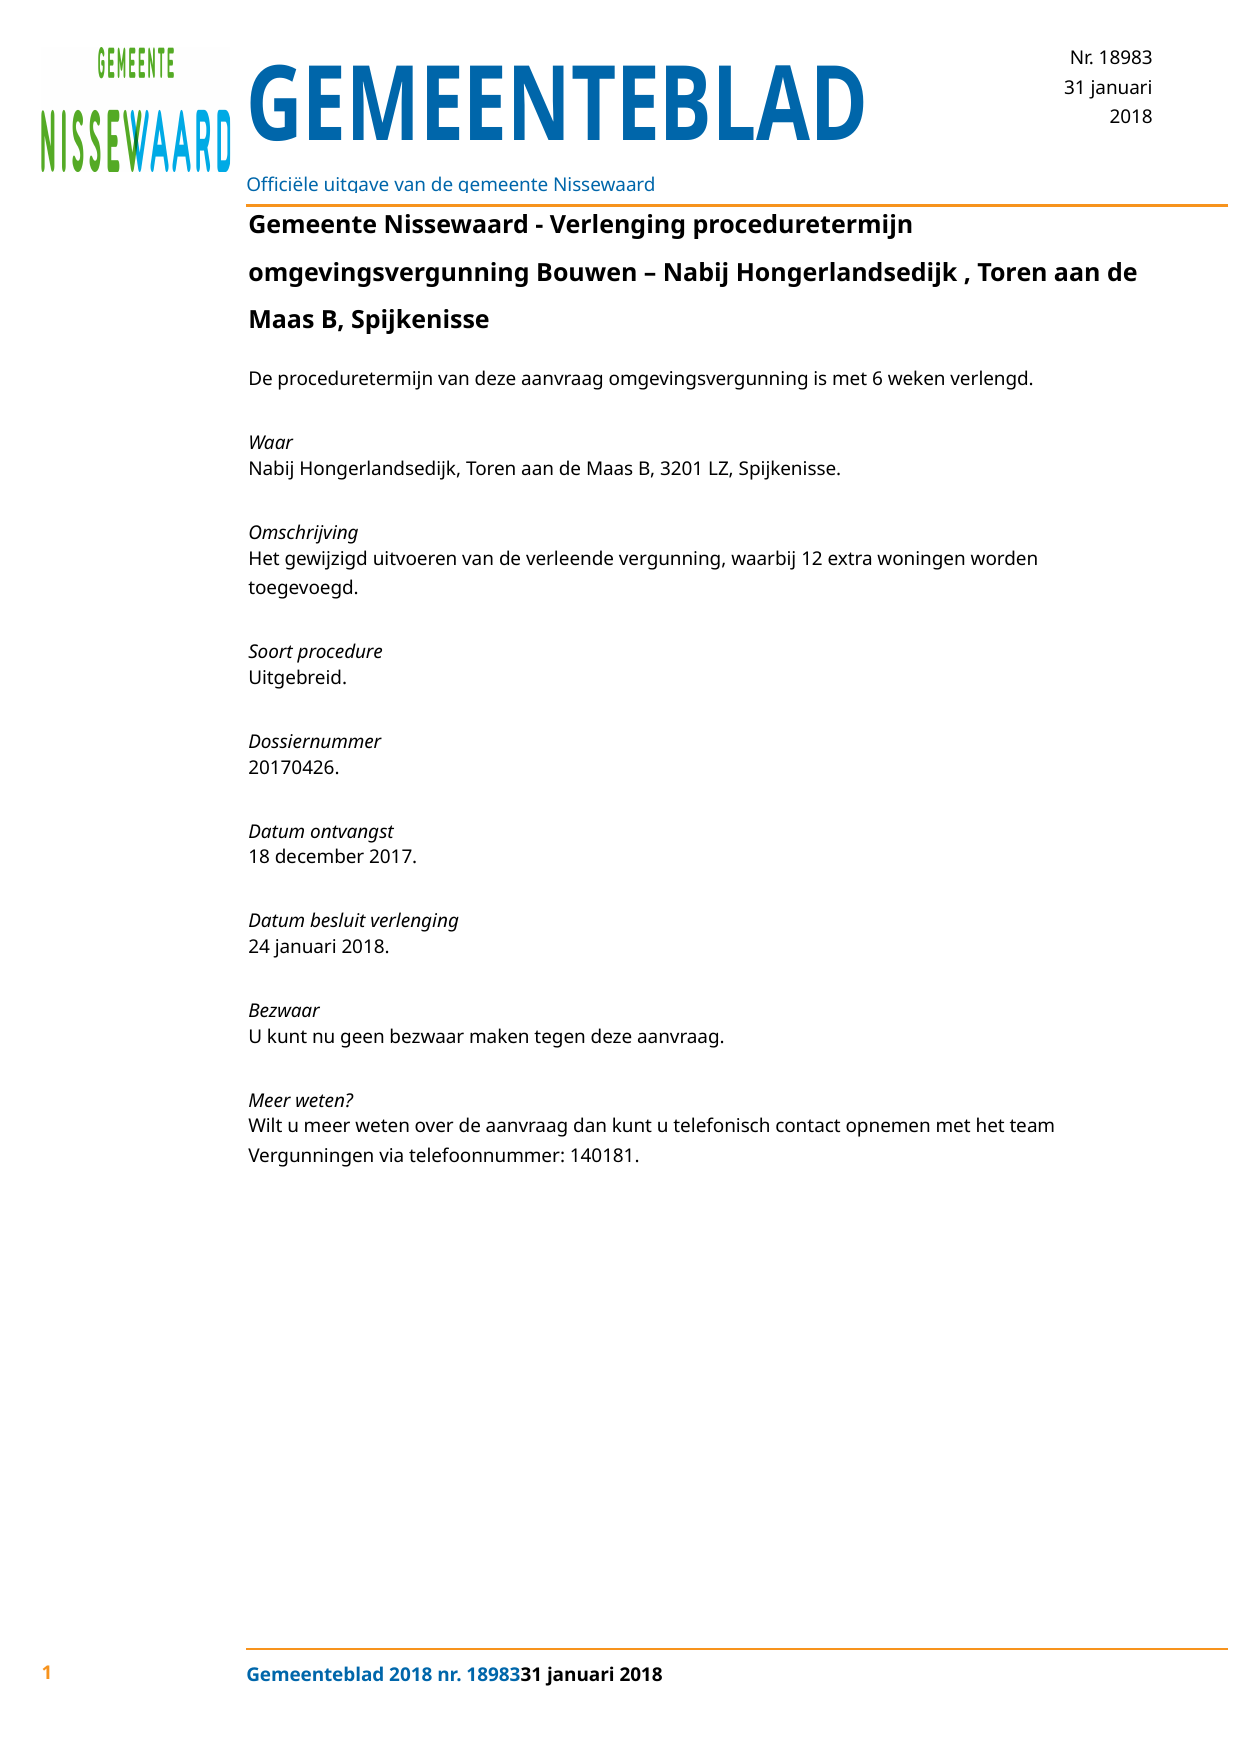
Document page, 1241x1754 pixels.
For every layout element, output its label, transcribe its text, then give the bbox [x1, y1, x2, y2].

text De proceduretermijn van deze aanvraag omgevingsvergunning is met 6 weken verlengd. [248, 366, 1152, 391]
text Waar [248, 429, 1152, 455]
text Omschrijving [248, 519, 1152, 545]
text Het gewijzigd uitvoeren van de verleende vergunning, waarbij 12 extra woningen worden toegevoegd. [248, 545, 1152, 600]
text Uitgebreid. [248, 664, 1152, 690]
text 20170426. [248, 754, 1152, 779]
picture [41, 47, 231, 172]
text Soort procedure [248, 638, 1152, 664]
text Gemeente Nissewaard - Verlenging proceduretermijn omgevingsvergunning Bouwen – Nabij Hongerlandsedijk , Toren aan de Maas B, Spijkenisse [248, 207, 1152, 336]
picture [176, 157, 187, 172]
text Bezwaar [248, 997, 1152, 1023]
text 24 januari 2018. [248, 933, 1152, 959]
picture [201, 122, 206, 138]
picture [154, 157, 165, 172]
picture [222, 122, 227, 160]
text Datum ontvangst [248, 818, 1152, 843]
text Nabij Hongerlandsedijk, Toren aan de Maas B, 3201 LZ, Spijkenisse. [248, 455, 1152, 481]
text Meer weten? [248, 1087, 1152, 1113]
text Wilt u meer weten over de aanvraag dan kunt u telefonisch contact opnemen met het team Vergunningen via telefoonnummer: 140181. [248, 1113, 1152, 1168]
text Dossiernummer [248, 728, 1152, 754]
text Datum besluit verlenging [248, 907, 1152, 933]
text 18 december 2017. [248, 843, 1152, 869]
picture [200, 151, 206, 172]
text U kunt nu geen bezwaar maken tegen deze aanvraag. [248, 1023, 1152, 1049]
